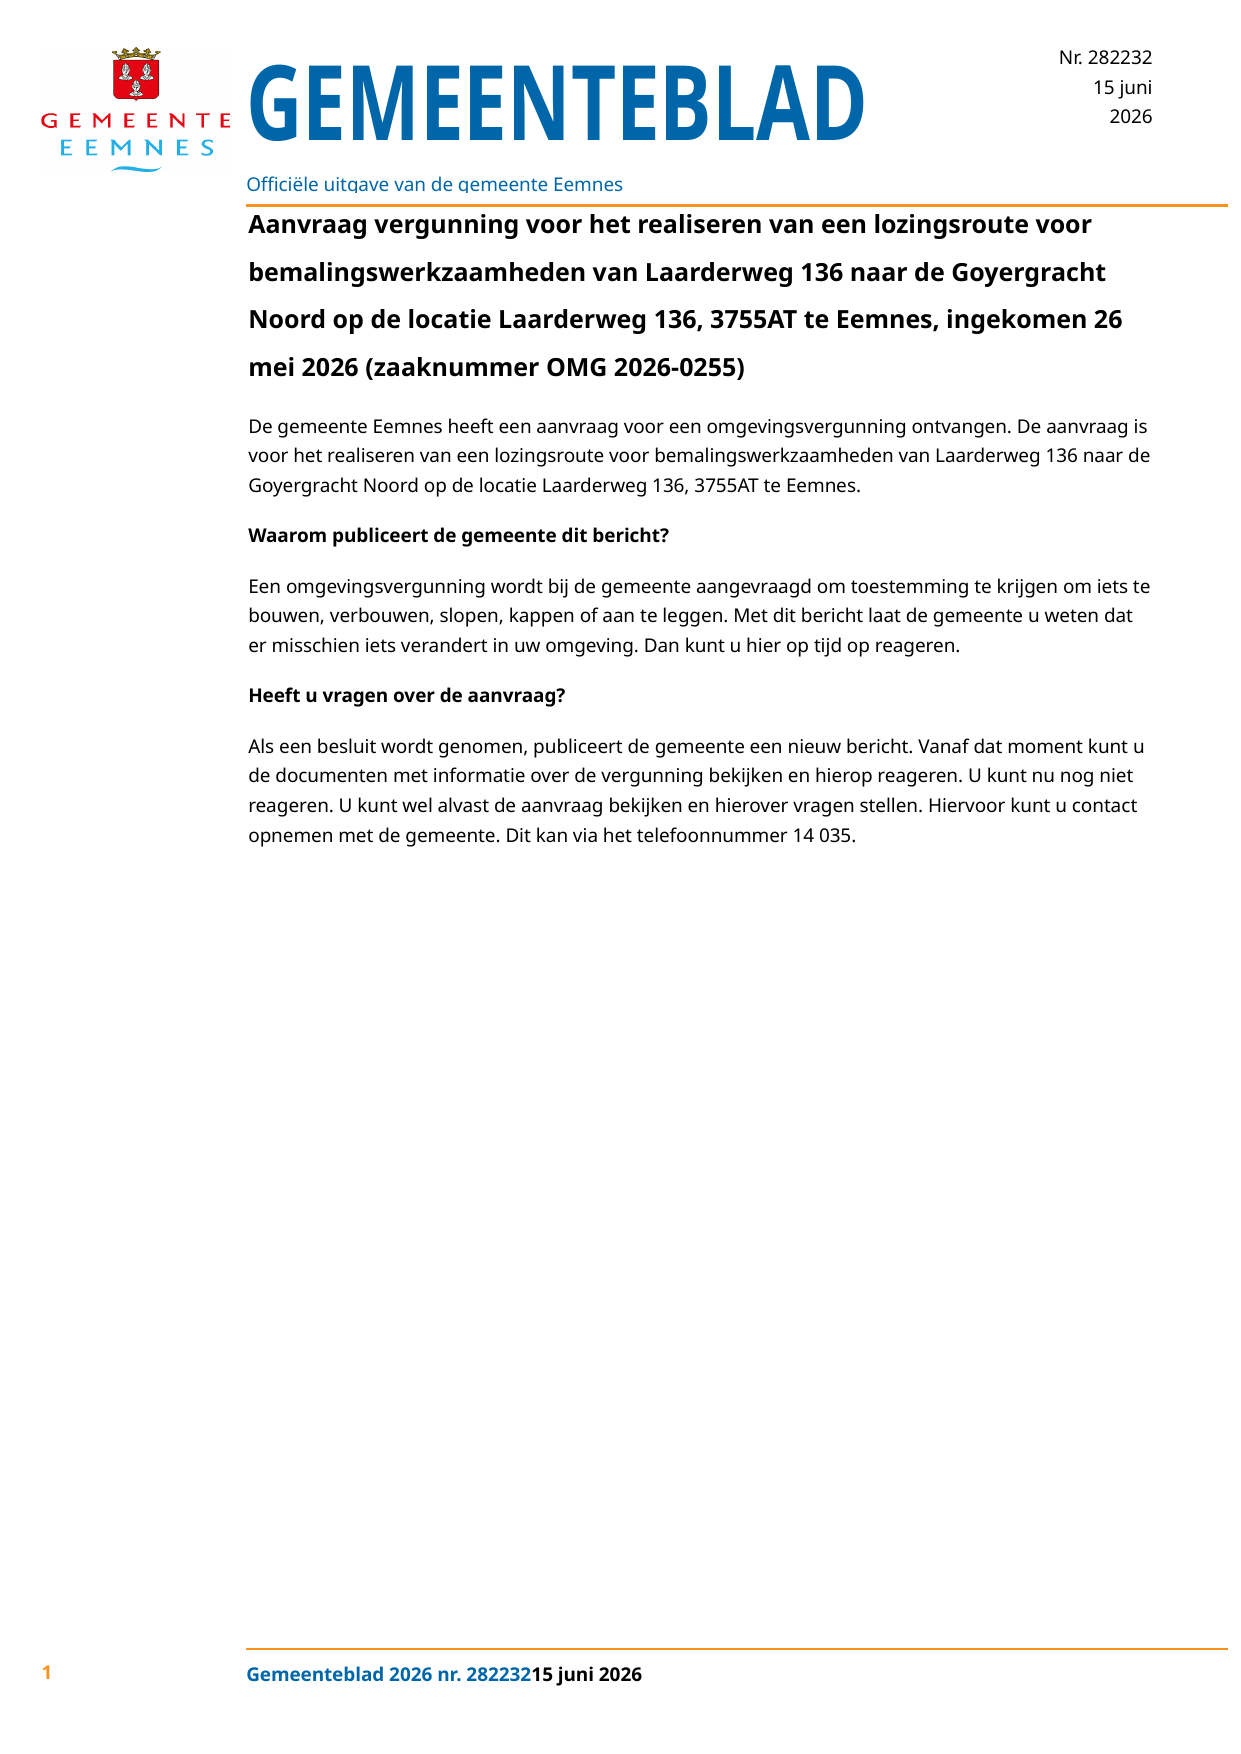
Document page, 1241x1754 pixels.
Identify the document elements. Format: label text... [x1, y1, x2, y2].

text Als een besluit wordt genomen, publiceert de gemeente een nieuw bericht. Vanaf dat moment kunt u de documenten met informatie over de vergunning bekijken en hierop reageren. U kunt nu nog niet reageren. U kunt wel alvast de aanvraag bekijken en hierover vragen stellen. Hiervoor kunt u contact opnemen met de gemeente. Dit kan via het telefoonnummer 14 035. [248, 733, 1152, 848]
text Waarom publiceert de gemeente dit bericht? [248, 523, 1152, 548]
text Heeft u vragen over de aanvraag? [248, 683, 1152, 708]
text De gemeente Eemnes heeft een aanvraag voor een omgevingsvergunning ontvangen. De aanvraag is voor het realiseren van een lozingsroute voor bemalingswerkzaamheden van Laarderweg 136 naar de Goyergracht Noord op de locatie Laarderweg 136, 3755AT te Eemnes. [248, 413, 1152, 498]
text Aanvraag vergunning voor het realiseren van een lozingsroute voor bemalingswerkzaamheden van Laarderweg 136 naar de Goyergracht Noord op de locatie Laarderweg 136, 3755AT te Eemnes, ingekomen 26 mei 2026 (zaaknummer OMG 2026-0255) [248, 207, 1152, 384]
picture [41, 47, 231, 172]
text Een omgevingsvergunning wordt bij de gemeente aangevraagd om toestemming te krijgen om iets te bouwen, verbouwen, slopen, kappen of aan te leggen. Met dit bericht laat de gemeente u weten dat er misschien iets verandert in uw omgeving. Dan kunt u hier op tijd op reageren. [248, 573, 1152, 658]
